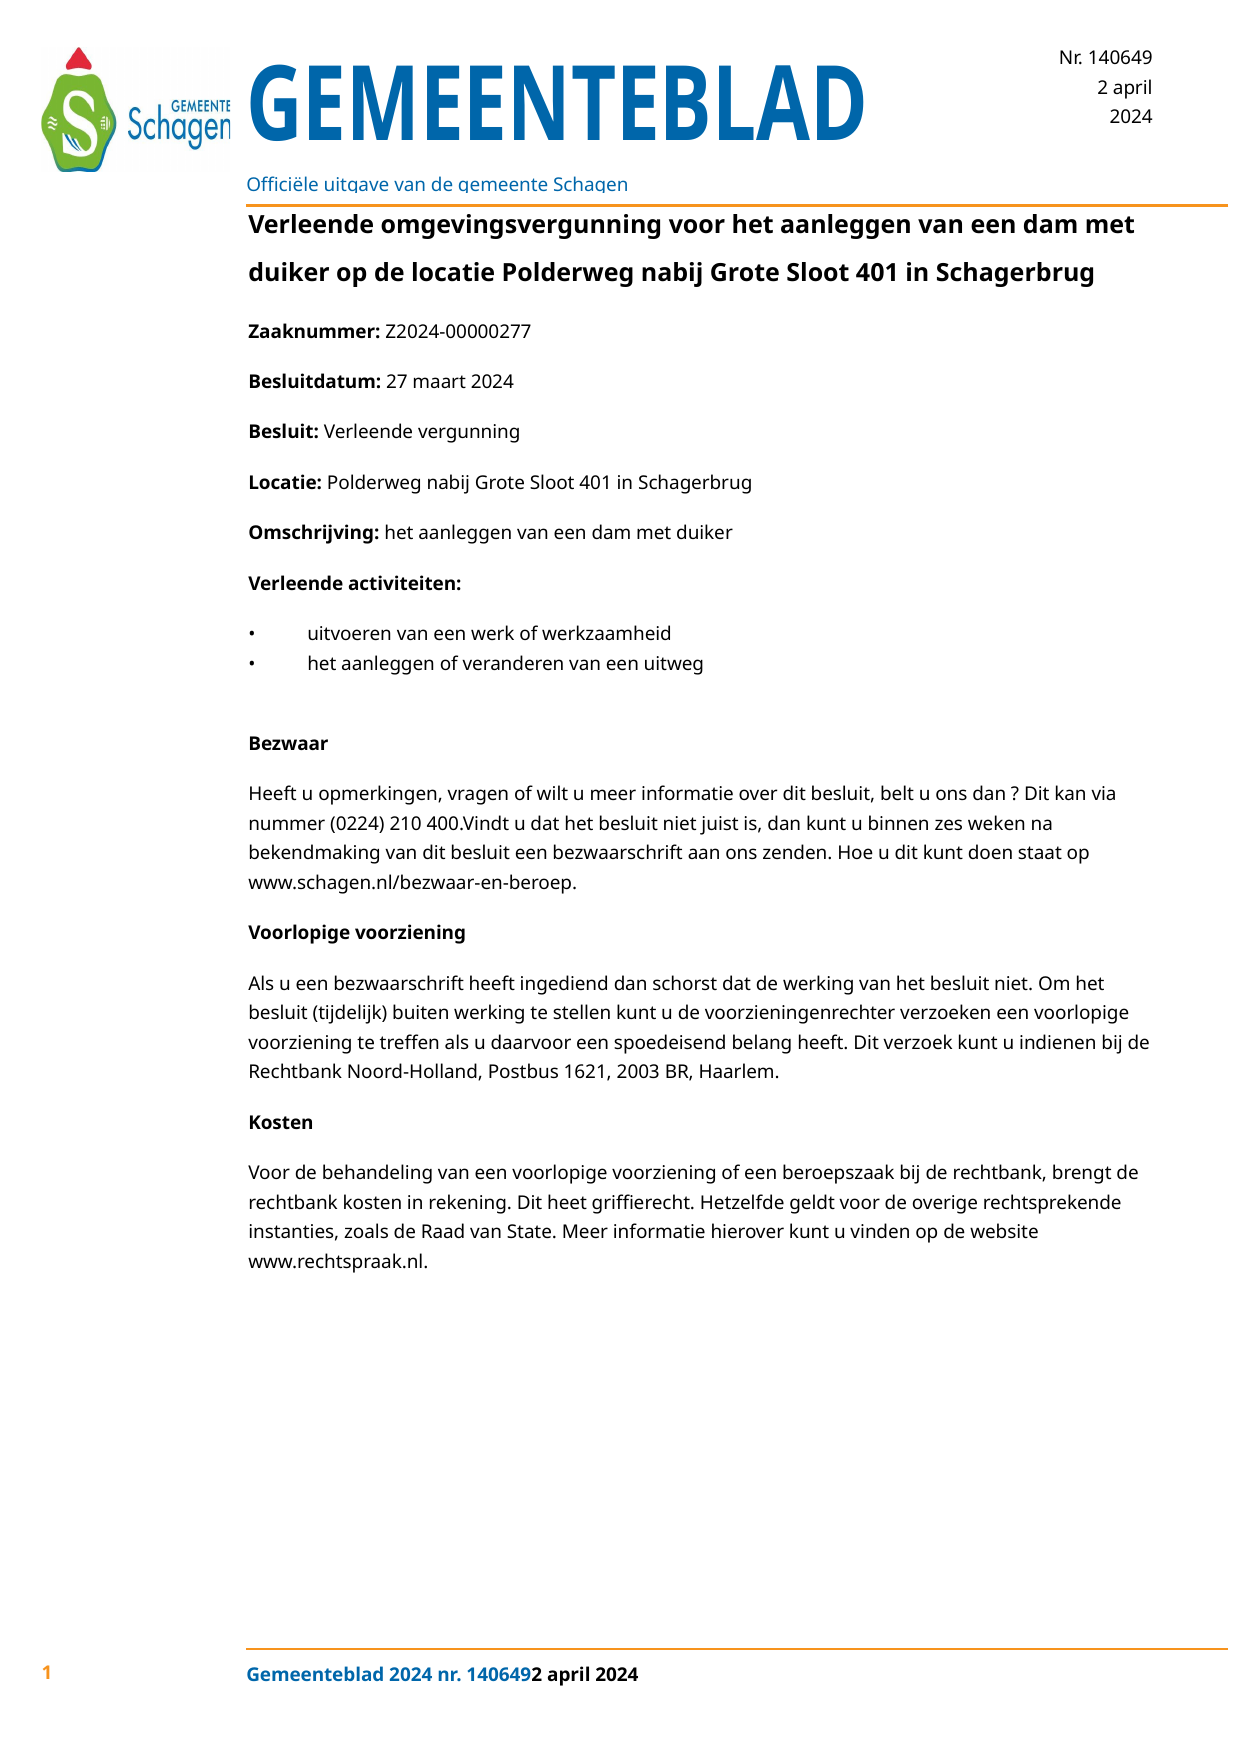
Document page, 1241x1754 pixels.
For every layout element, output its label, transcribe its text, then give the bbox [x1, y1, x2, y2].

text Besluitdatum: 27 maart 2024 [248, 368, 1152, 394]
text Voorlopige voorziening [248, 919, 1152, 945]
text Verleende activiteiten: [248, 570, 1152, 596]
list uitvoeren van een werk of werkzaamheid [248, 620, 1152, 646]
text Als u een bezwaarschrift heeft ingediend dan schorst dat de werking van het besluit niet. Om het besluit (tijdelijk) buiten werking te stellen kunt u de voorzieningenrechter verzoeken een voorlopige voorziening te treffen als u daarvoor een spoedeisend belang heeft. Dit verzoek kunt u indienen bij de Rechtbank Noord-Holland, Postbus 1621, 2003 BR, Haarlem. [248, 970, 1152, 1084]
text Locatie: Polderweg nabij Grote Sloot 401 in Schagerbrug [248, 469, 1152, 495]
text Heeft u opmerkingen, vragen of wilt u meer informatie over dit besluit, belt u ons dan ? Dit kan via nummer (0224) 210 400.Vindt u dat het besluit niet juist is, dan kunt u binnen zes weken na bekendmaking van dit besluit een bezwaarschrift aan ons zenden. Hoe u dit kunt doen staat op www.schagen.nl/bezwaar-en-beroep. [248, 780, 1152, 895]
text Voor de behandeling van een voorlopige voorziening of een beroepszaak bij de rechtbank, brengt de rechtbank kosten in rekening. Dit heet griffierecht. Hetzelfde geldt voor de overige rechtsprekende instanties, zoals de Raad van State. Meer informatie hierover kunt u vinden op de website www.rechtspraak.nl. [248, 1159, 1152, 1274]
picture [41, 47, 231, 172]
text Zaaknummer: Z2024-00000277 [248, 318, 1152, 344]
text Bezwaar [248, 730, 1152, 756]
text Besluit: Verleende vergunning [248, 419, 1152, 444]
text Kosten [248, 1109, 1152, 1135]
text Omschrijving: het aanleggen van een dam met duiker [248, 519, 1152, 545]
list het aanleggen of veranderen van een uitweg [248, 650, 1152, 676]
text Verleende omgevingsvergunning voor het aanleggen van een dam met duiker op de locatie Polderweg nabij Grote Sloot 401 in Schagerbrug [248, 207, 1152, 288]
